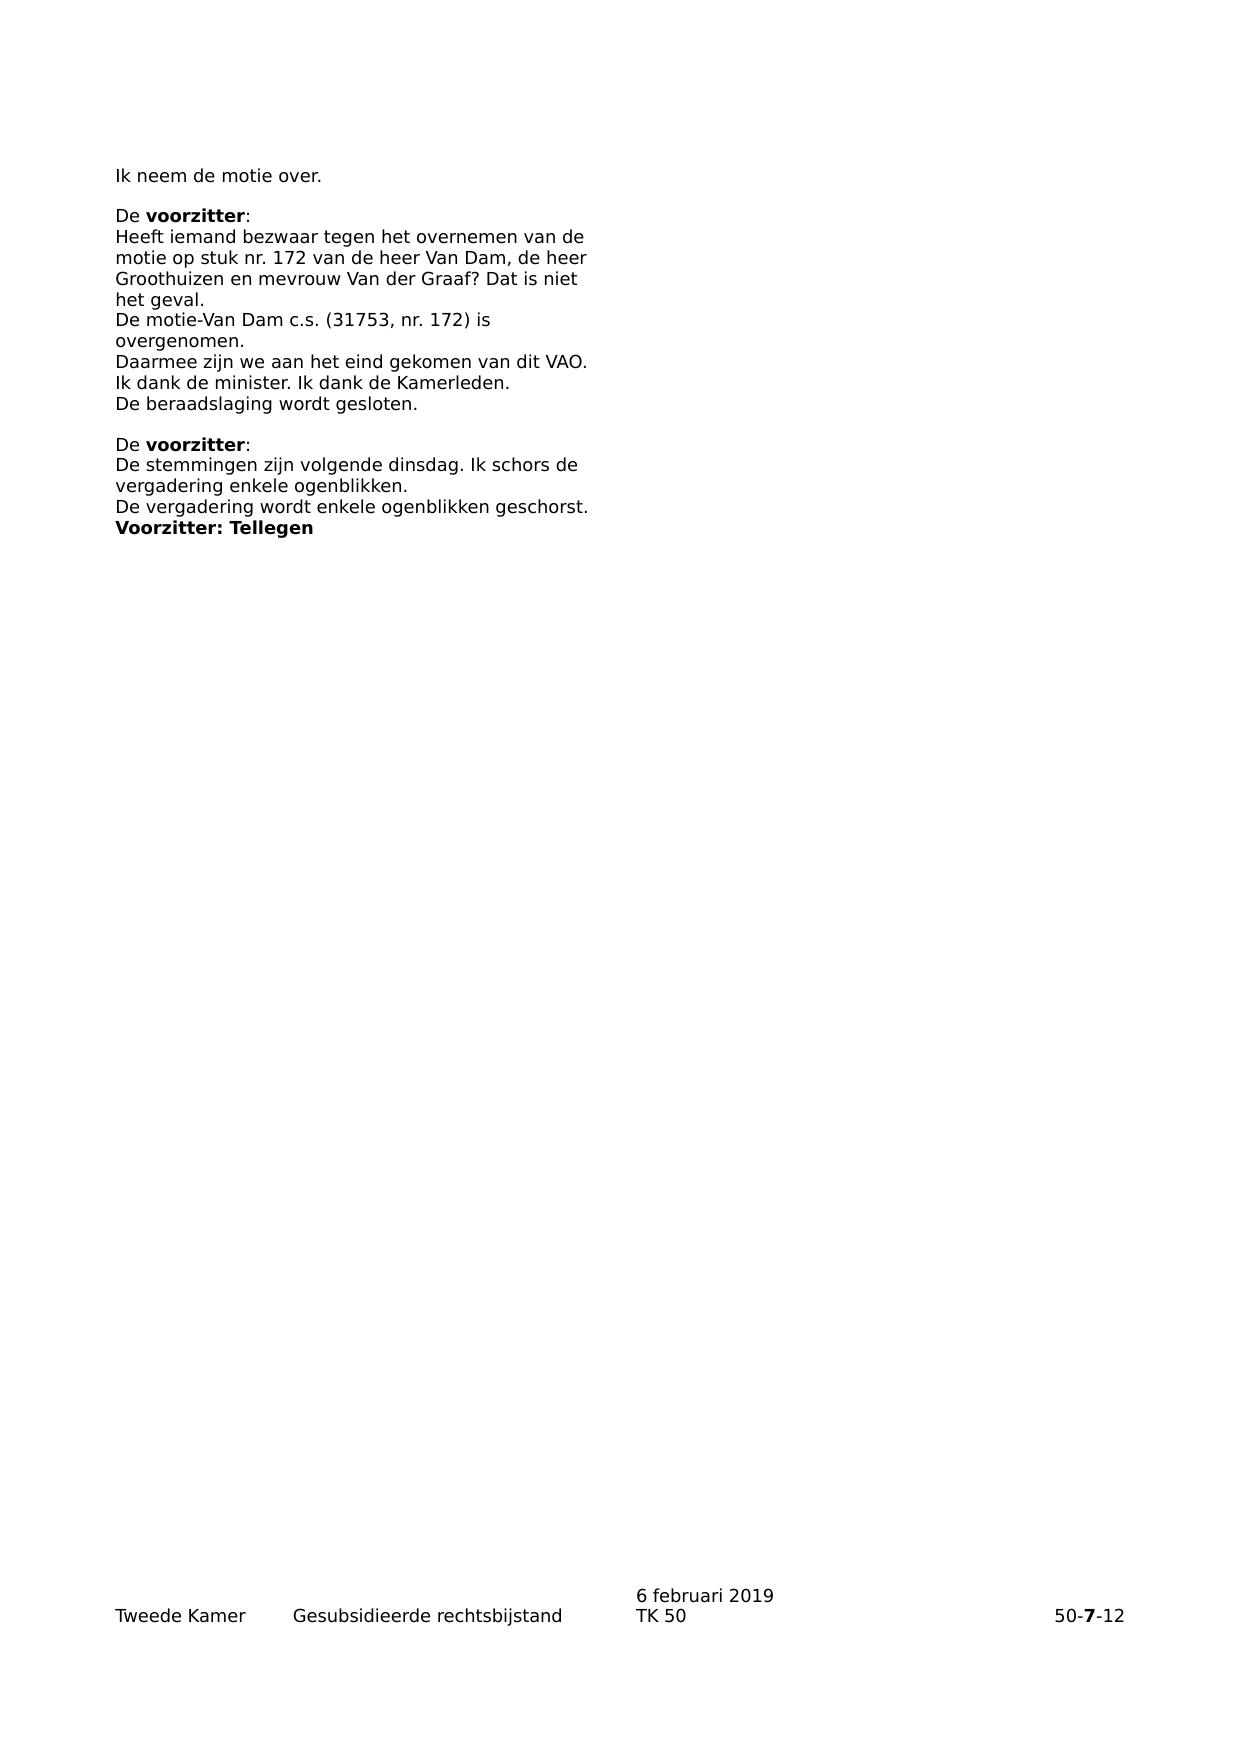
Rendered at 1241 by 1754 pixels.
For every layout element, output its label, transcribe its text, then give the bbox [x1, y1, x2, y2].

text Voorzitter: Tellegen [115, 518, 605, 538]
text De motie-Van Dam c.s. (31753, nr. 172) is overgenomen. [115, 310, 605, 352]
text Heeft iemand bezwaar tegen het overnemen van de motie op stuk nr. 172 van de heer Van Dam, de heer Groothuizen en mevrouw Van der Graaf? Dat is niet het geval. [115, 227, 605, 310]
text Daarmee zijn we aan het eind gekomen van dit VAO. Ik dank de minister. Ik dank de Kamerleden. [115, 352, 605, 393]
text De vergadering wordt enkele ogenblikken geschorst. [115, 497, 605, 518]
text De voorzitter: [115, 206, 605, 227]
text De stemmingen zijn volgende dinsdag. Ik schors de vergadering enkele ogenblikken. [115, 455, 605, 497]
text Ik neem de motie over. [115, 165, 605, 186]
text De beraadslaging wordt gesloten. [115, 393, 605, 414]
text De voorzitter: [115, 434, 605, 455]
